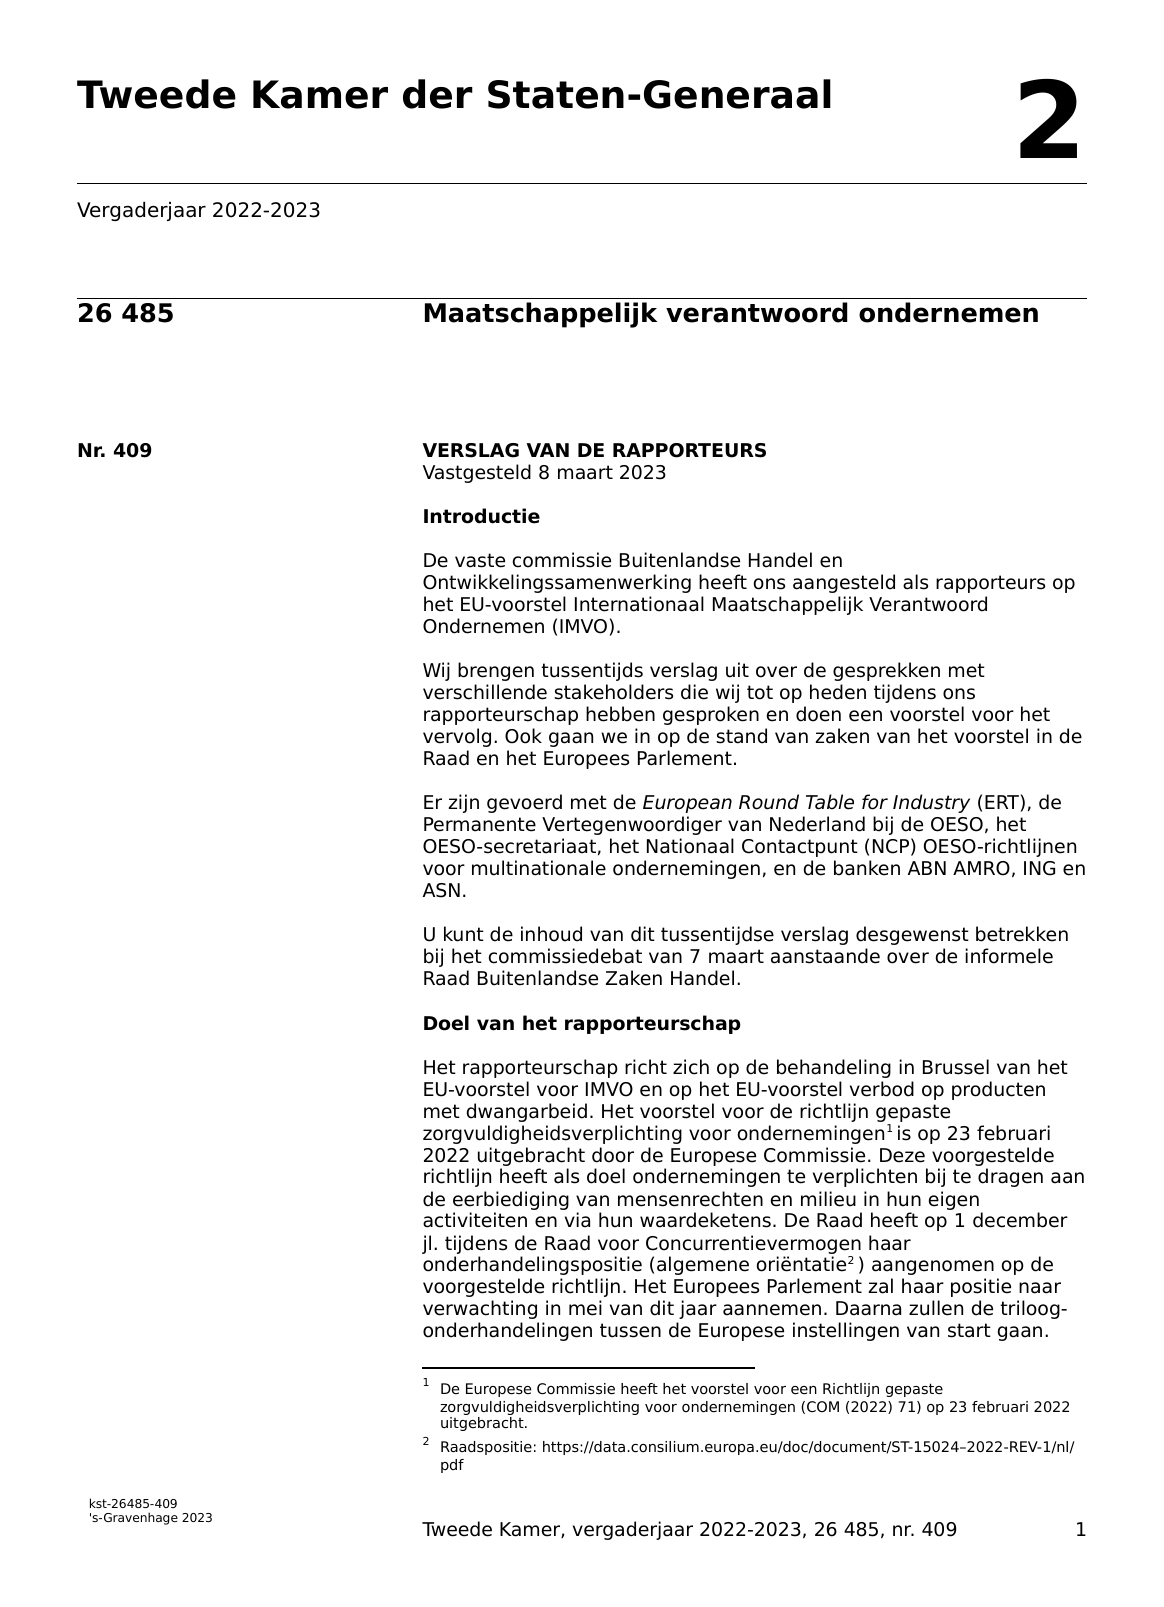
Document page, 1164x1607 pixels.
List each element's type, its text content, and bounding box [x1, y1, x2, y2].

subtitle Introductie [422, 506, 1087, 528]
subtitle 26 485 Maatschappelijk verantwoord ondernemen [77, 299, 1087, 329]
text De vaste commissie Buitenlandse Handel en Ontwikkelingssamenwerking heeft ons aangesteld als rapporteurs op het EU-voorstel Internationaal Maatschappelijk Verantwoord Ondernemen (IMVO). [422, 550, 1087, 638]
text Raadspositie: https://data.consilium.europa.eu/doc/document/ST-15024–2022-REV-1/nl/pdf [422, 1435, 1087, 1474]
table_header 2 [886, 59, 1087, 183]
text De Europese Commissie heeft het voorstel voor een Richtlijn gepaste zorgvuldigheidsverplichting voor ondernemingen (COM (2022) 71) op 23 februari 2022 uitgebracht. [422, 1377, 1087, 1432]
text Wij brengen tussentijds verslag uit over de gesprekken met verschillende stakeholders die wij tot op heden tijdens ons rapporteurschap hebben gesproken en doen een voorstel voor het vervolg. Ook gaan we in op de stand van zaken van het voorstel in de Raad en het Europees Parlement. [422, 660, 1087, 770]
text kst-26485-409 [88, 1497, 323, 1511]
table_header Tweede Kamer der Staten-Generaal [77, 59, 886, 183]
table_cell Vergaderjaar 2022-2023 [77, 184, 1087, 298]
text Vastgesteld 8 maart 2023 [422, 462, 1087, 484]
text U kunt de inhoud van dit tussentijdse verslag desgewenst betrekken bij het commissiedebat van 7 maart aanstaande over de informele Raad Buitenlandse Zaken Handel. [422, 924, 1087, 990]
subtitle Doel van het rapporteurschap [422, 1012, 1087, 1034]
text 's-Gravenhage 2023 [88, 1511, 323, 1525]
text Het rapporteurschap richt zich op de behandeling in Brussel van het EU-voorstel voor IMVO en op het EU-voorstel verbod op producten met dwangarbeid. Het voorstel voor de richtlijn gepaste zorgvuldigheidsverplichting voor ondernemingenis op 23 februari 2022 uitgebracht door de Europese Commissie. Deze voorgestelde richtlijn heeft als doel ondernemingen te verplichten bij te dragen aan de eerbiediging van mensenrechten en milieu in hun eigen activiteiten en via hun waardeketens. De Raad heeft op 1 december jl. tijdens de Raad voor Concurrentievermogen haar onderhandelingspositie (algemene oriëntatie) aangenomen op de voorgestelde richtlijn. Het Europees Parlement zal haar positie naar verwachting in mei van dit jaar aannemen. Daarna zullen de triloog-onderhandelingen tussen de Europese instellingen van start gaan. [422, 1057, 1087, 1342]
text Er zijn gevoerd met de European Round Table for Industry (ERT), de Permanente Vertegenwoordiger van Nederland bij de OESO, het OESO-secretariaat, het Nationaal Contactpunt (NCP) OESO-richtlijnen voor multinationale ondernemingen, en de banken ABN AMRO, ING en ASN. [422, 792, 1087, 902]
subtitle Nr. 409 VERSLAG VAN DE RAPPORTEURS [77, 440, 1087, 462]
